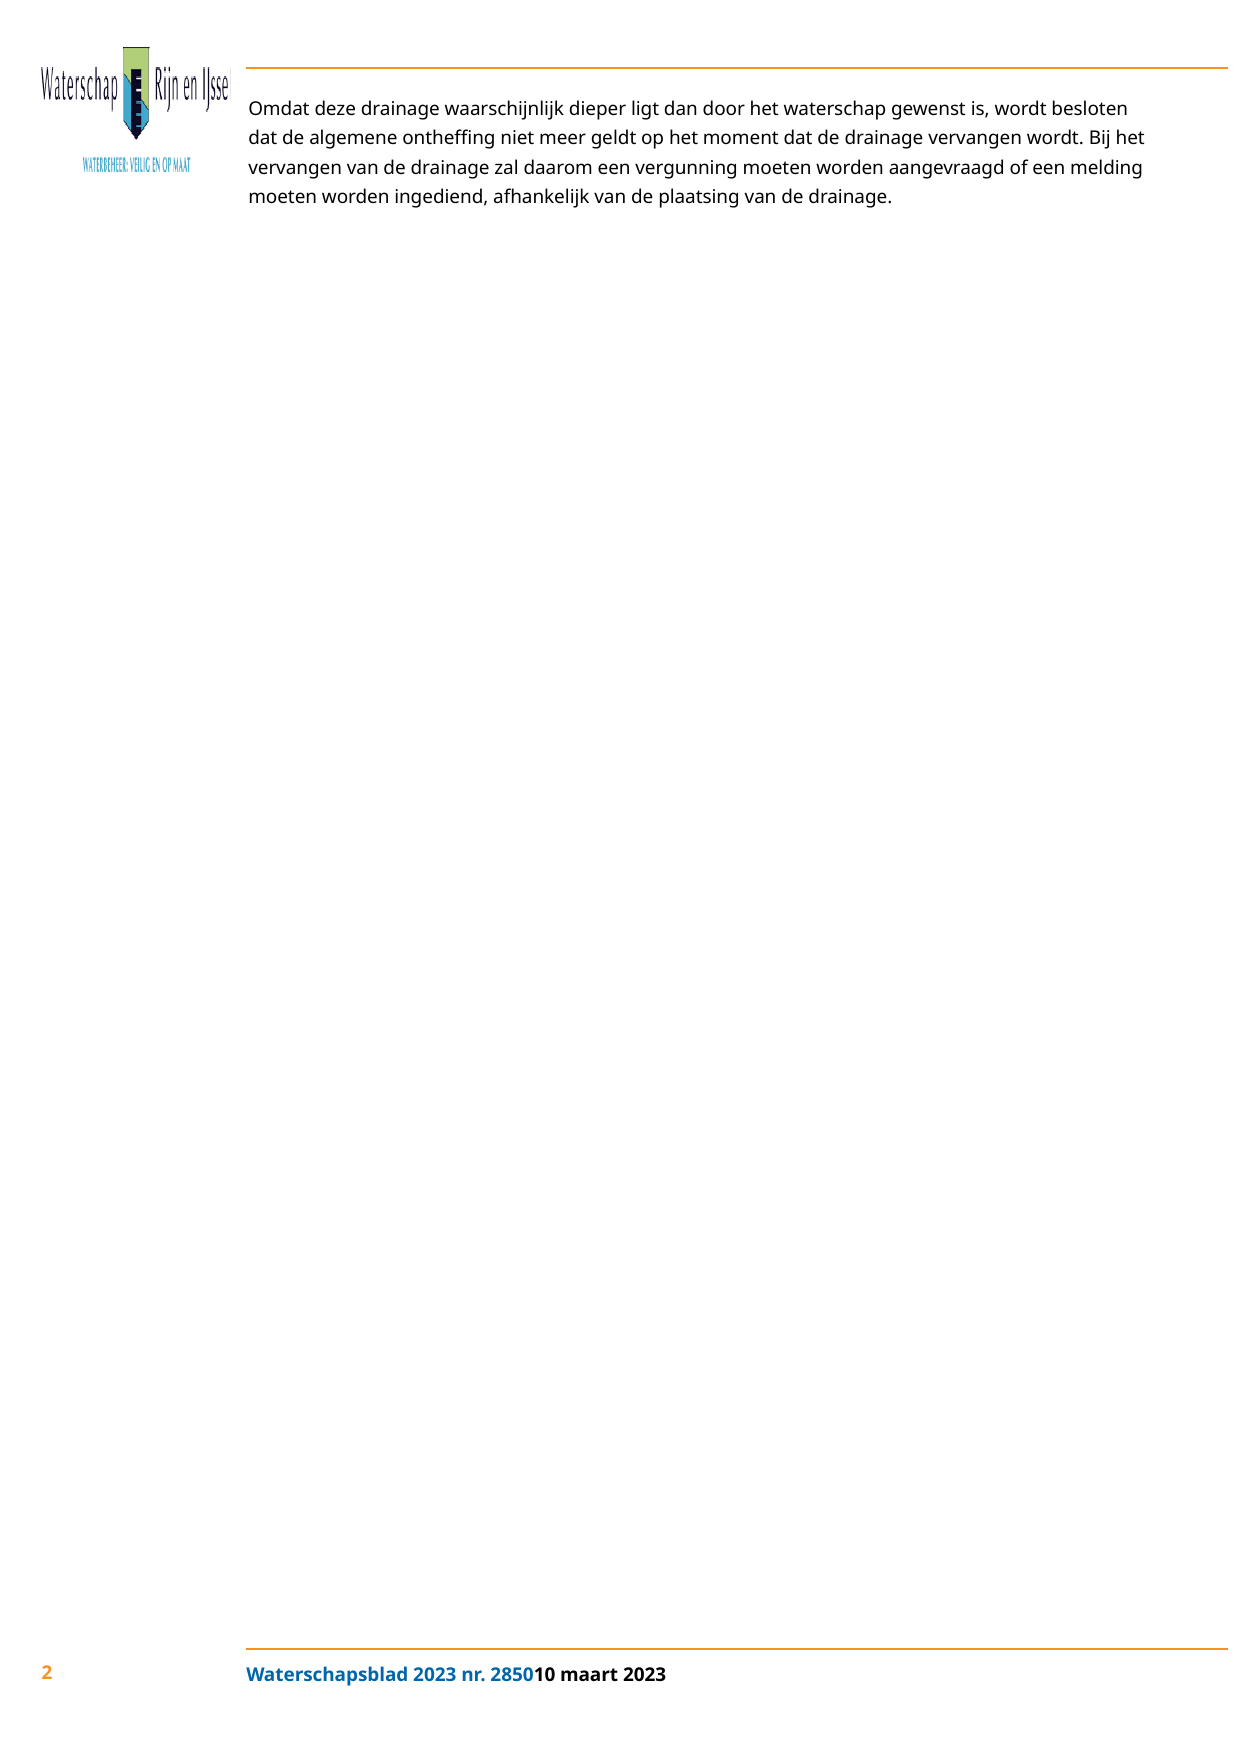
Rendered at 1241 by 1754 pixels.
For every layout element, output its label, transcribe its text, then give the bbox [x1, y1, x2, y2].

picture [41, 47, 231, 172]
text Omdat deze drainage waarschijnlijk dieper ligt dan door het waterschap gewenst is, wordt besloten dat de algemene ontheffing niet meer geldt op het moment dat de drainage vervangen wordt. Bij het vervangen van de drainage zal daarom een vergunning moeten worden aangevraagd of een melding moeten worden ingediend, afhankelijk van de plaatsing van de drainage. [248, 95, 1152, 209]
